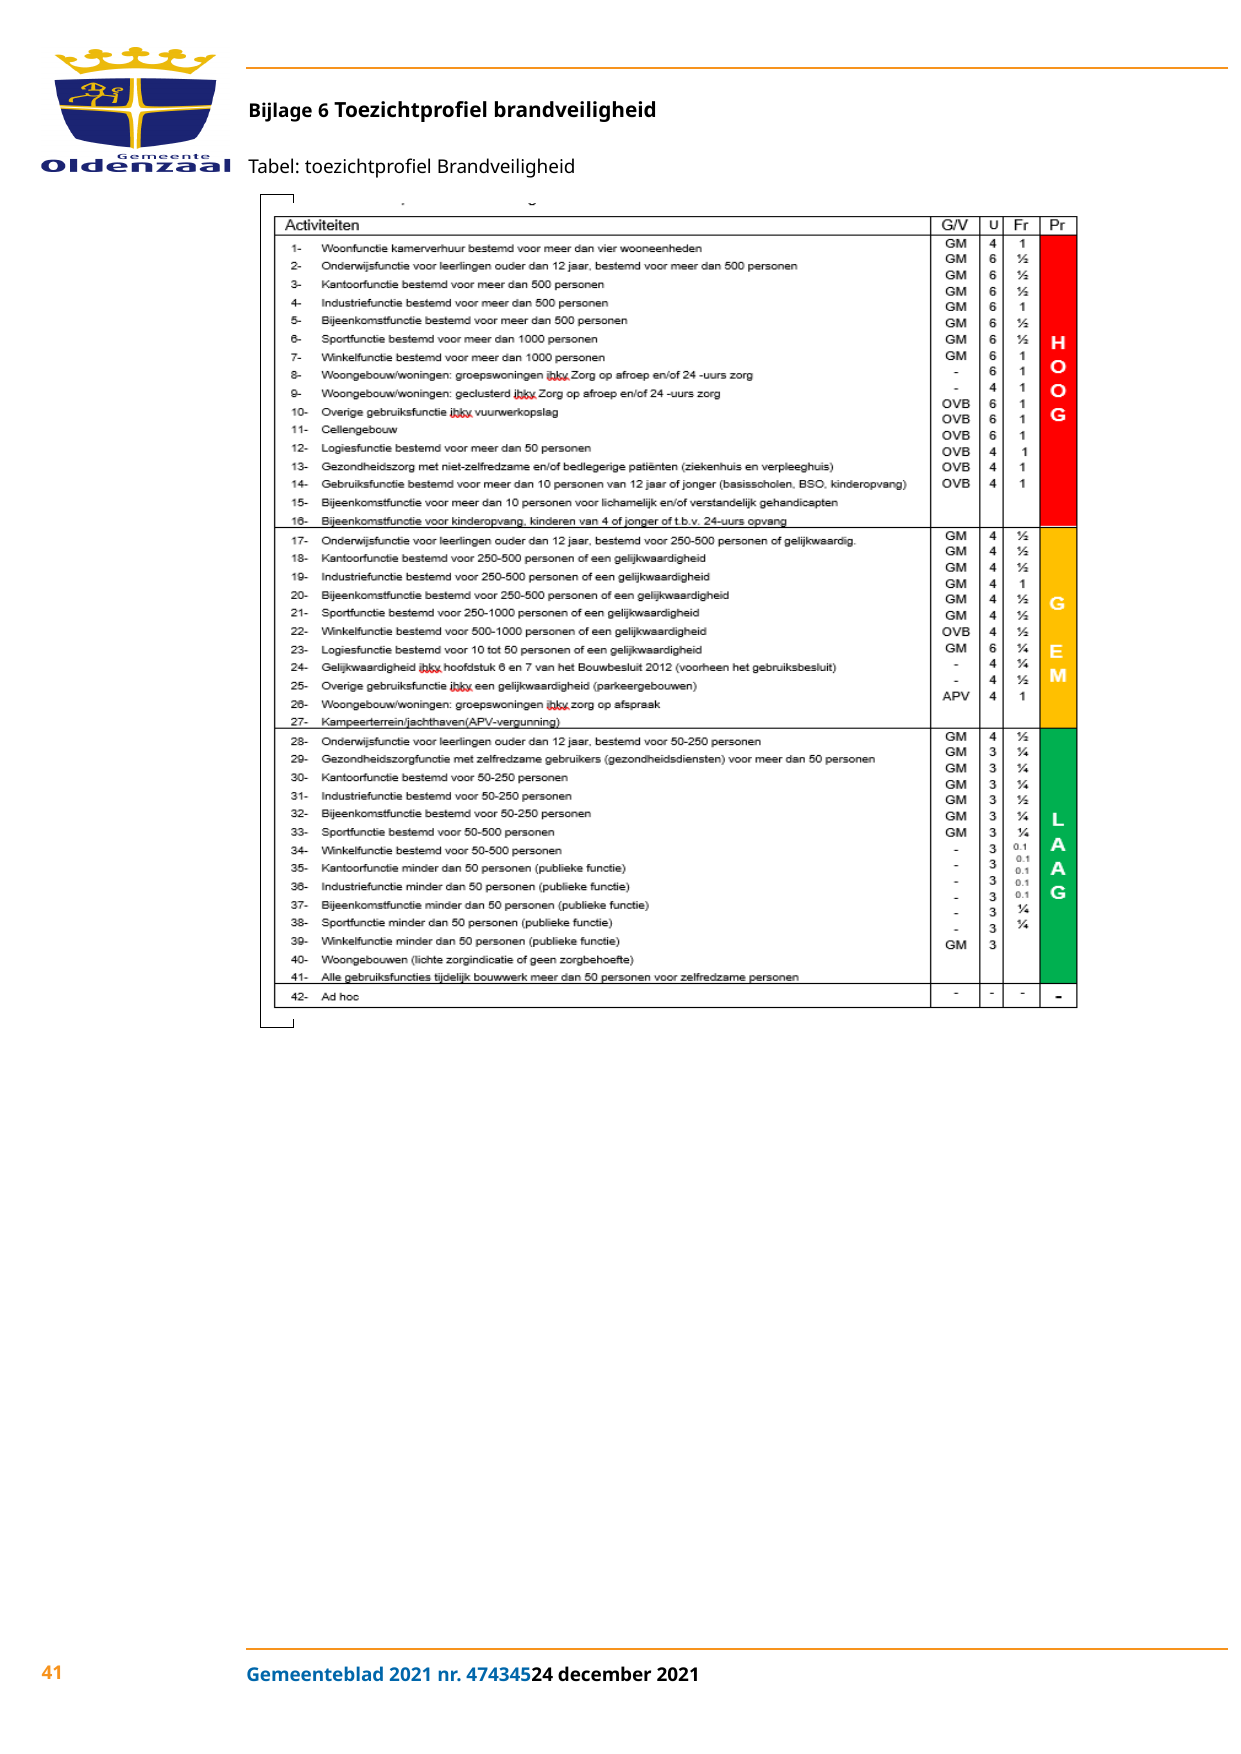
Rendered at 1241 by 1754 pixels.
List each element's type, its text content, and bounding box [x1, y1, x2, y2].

picture [268, 203, 1096, 1019]
picture [41, 47, 231, 172]
text Bijlage 6 Toezichtprofiel brandveiligheid [248, 95, 1152, 123]
text Tabel: toezichtprofiel Brandveiligheid [248, 153, 1152, 179]
